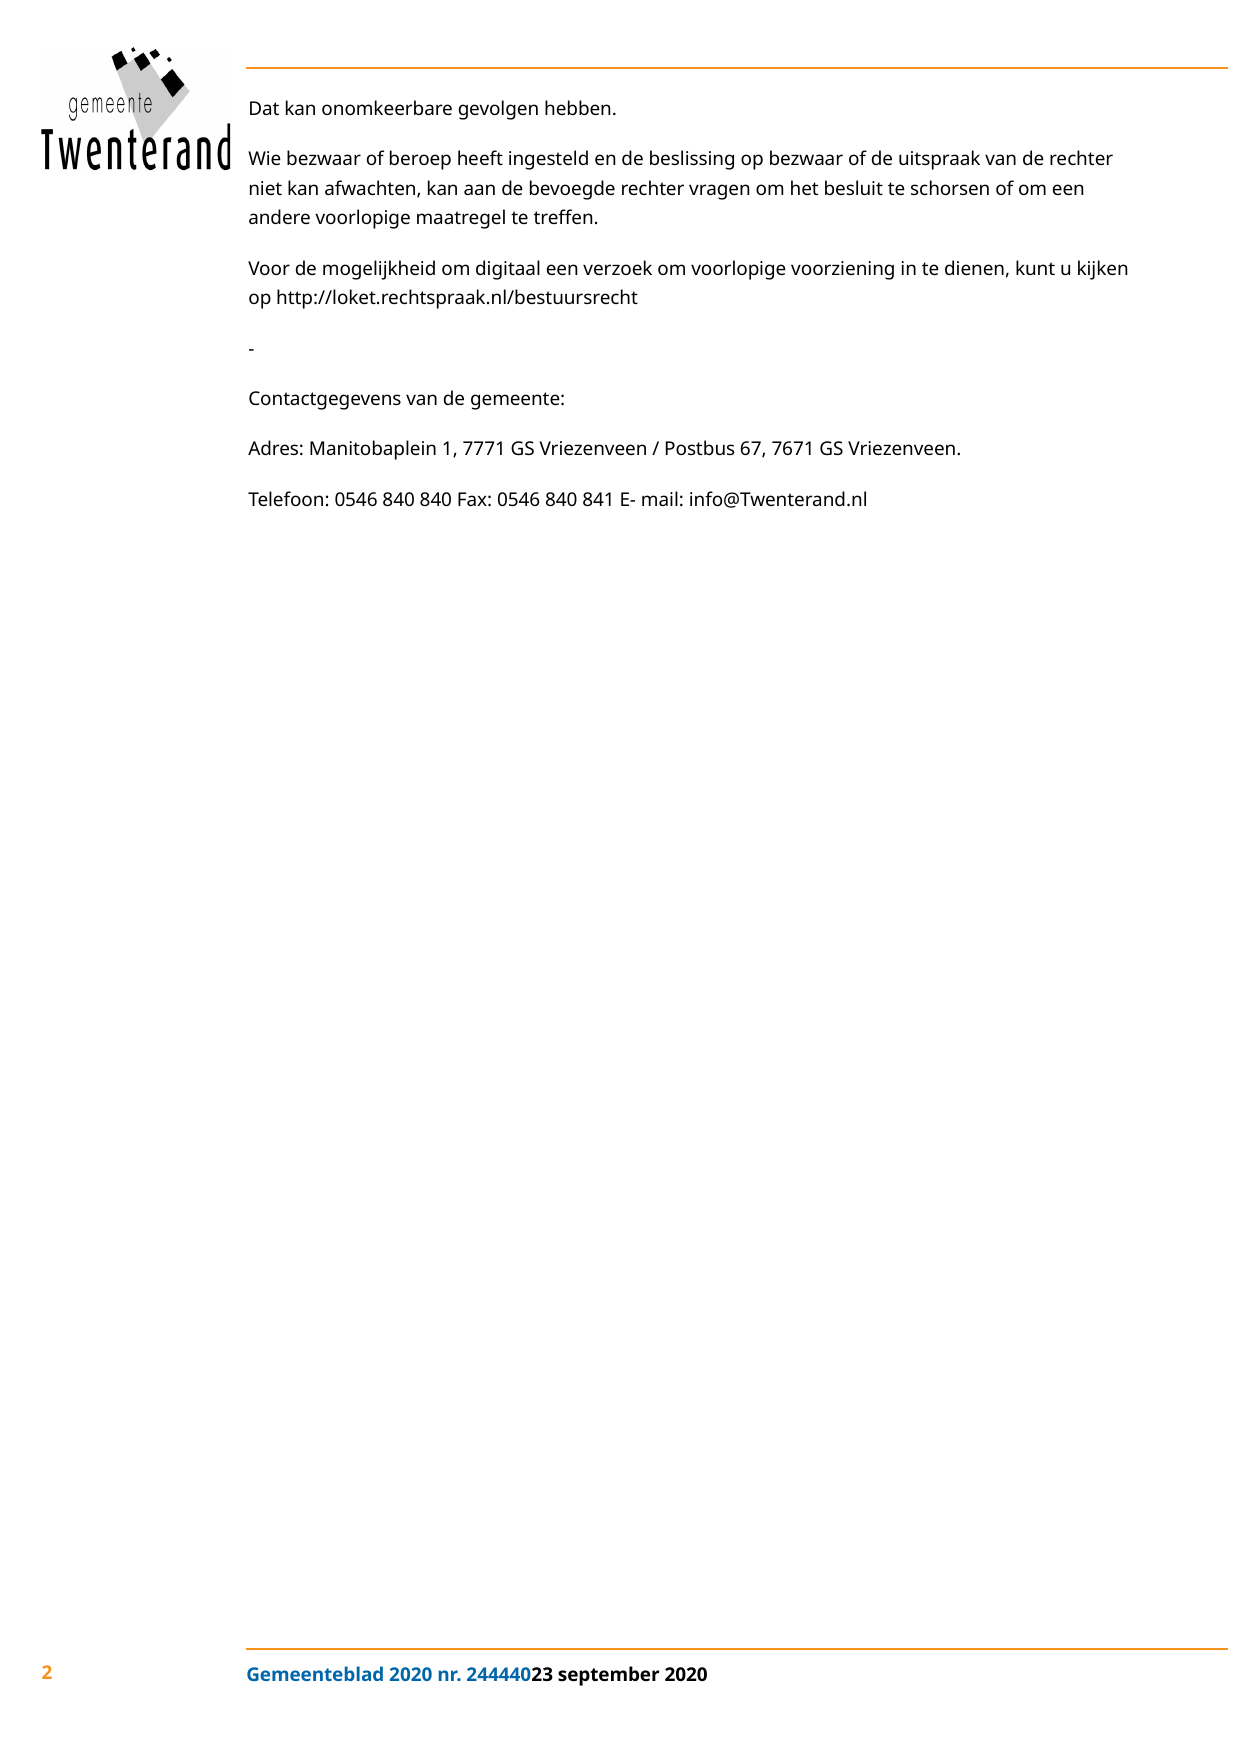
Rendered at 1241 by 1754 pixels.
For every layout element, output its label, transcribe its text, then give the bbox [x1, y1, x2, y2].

text Voor de mogelijkheid om digitaal een verzoek om voorlopige voorziening in te dienen, kunt u kijken op http://loket.rechtspraak.nl/bestuursrecht [248, 255, 1152, 310]
text Wie bezwaar of beroep heeft ingesteld en de beslissing op bezwaar of de uitspraak van de rechter niet kan afwachten, kan aan de bevoegde rechter vragen om het besluit te schorsen of om een andere voorlopige maatregel te treffen. [248, 145, 1152, 230]
text Adres: Manitobaplein 1, 7771 GS Vriezenveen / Postbus 67, 7671 GS Vriezenveen. [248, 436, 1152, 461]
text Contactgegevens van de gemeente: [248, 385, 1152, 411]
text Telefoon: 0546 840 840 Fax: 0546 840 841 E- mail: info@Twenterand.nl [248, 486, 1152, 512]
text - [248, 335, 1152, 361]
picture [41, 47, 231, 172]
text Dat kan onomkeerbare gevolgen hebben. [248, 95, 1152, 121]
